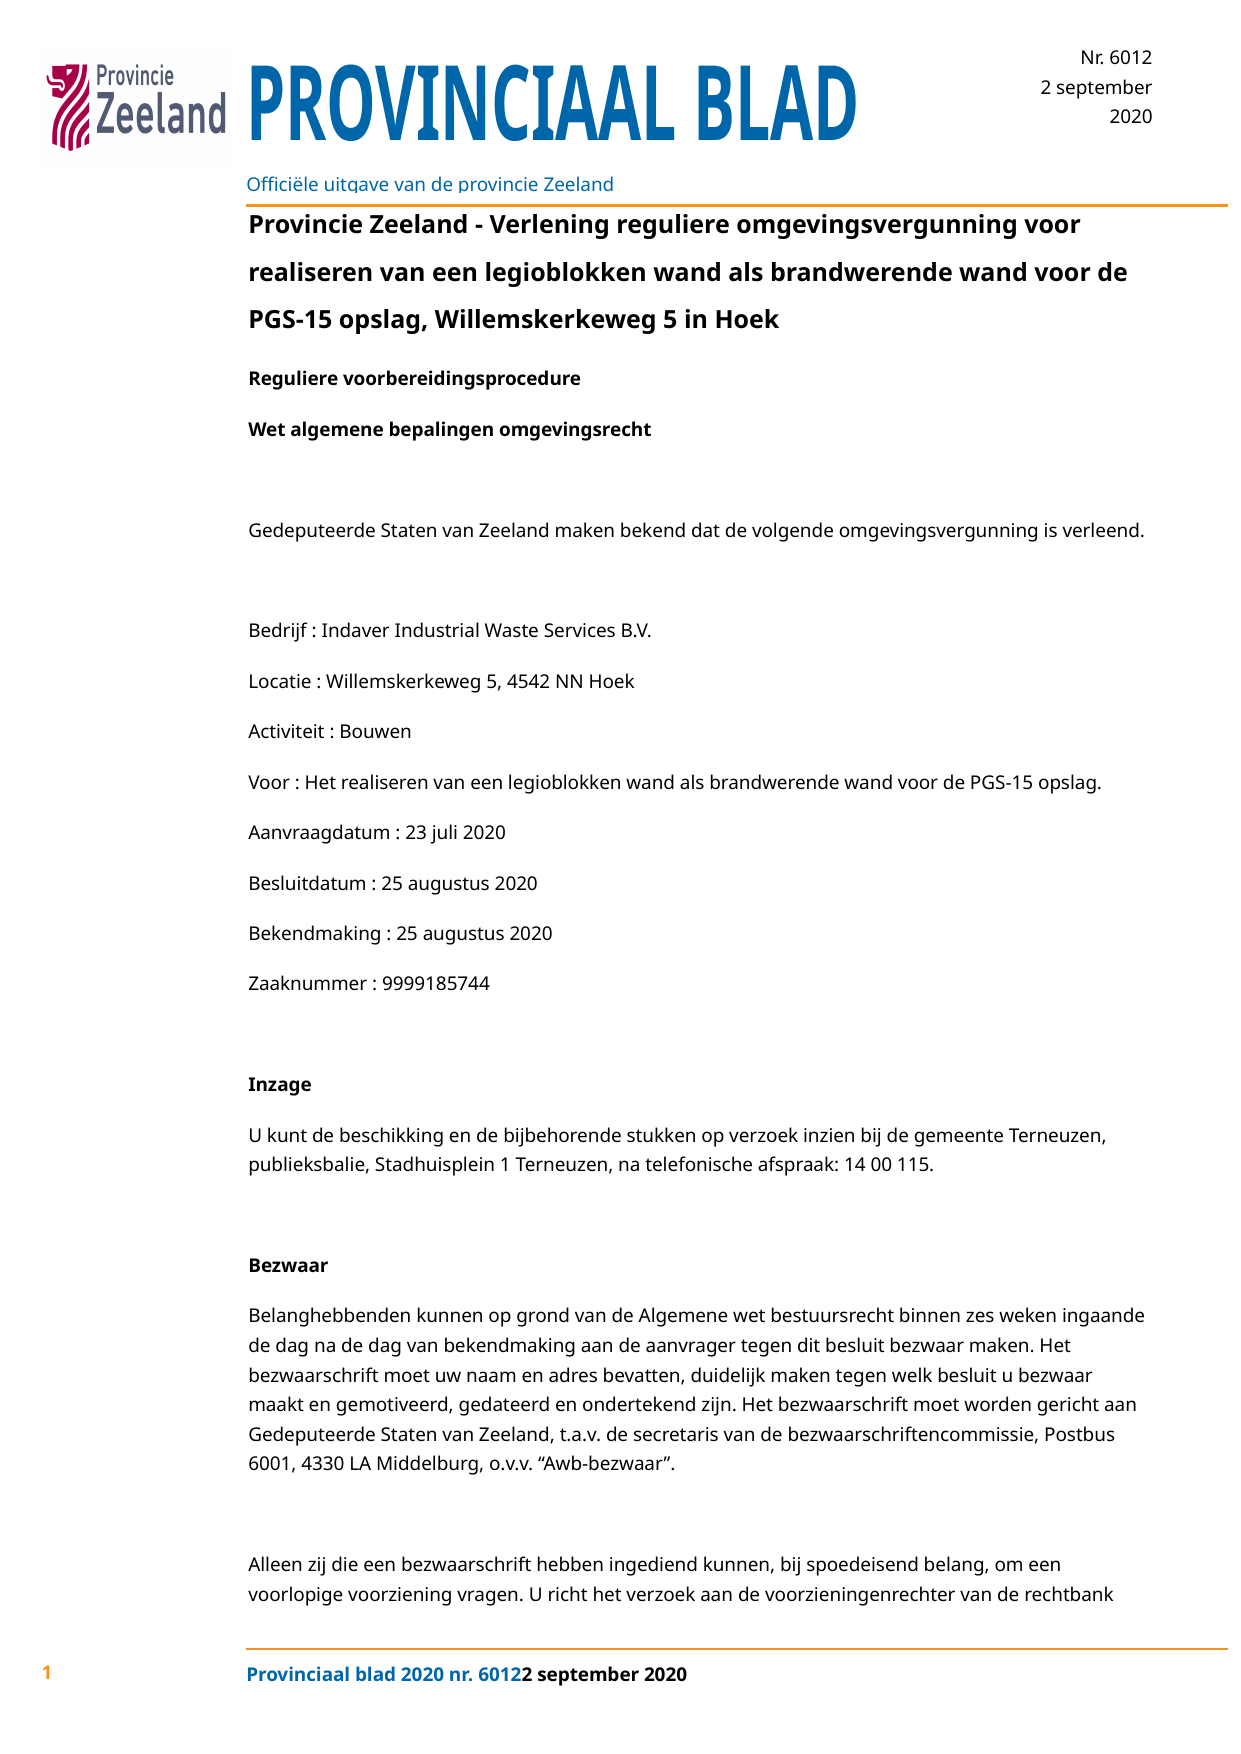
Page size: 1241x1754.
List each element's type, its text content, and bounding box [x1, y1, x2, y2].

text Locatie : Willemskerkeweg 5, 4542 NN Hoek [248, 668, 1152, 694]
text Aanvraagdatum : 23 juli 2020 [248, 819, 1152, 845]
text Activiteit : Bouwen [248, 718, 1152, 744]
text Besluitdatum : 25 augustus 2020 [248, 870, 1152, 895]
text Provincie Zeeland - Verlening reguliere omgevingsvergunning voor realiseren van een legioblokken wand als brandwerende wand voor de PGS-15 opslag, Willemskerkeweg 5 in Hoek [248, 207, 1152, 336]
text Bezwaar [248, 1252, 1152, 1278]
text Gedeputeerde Staten van Zeeland maken bekend dat de volgende omgevingsvergunning is verleend. [248, 517, 1152, 542]
text Alleen zij die een bezwaarschrift hebben ingediend kunnen, bij spoedeisend belang, om een voorlopige voorziening vragen. U richt het verzoek aan de voorzieningenrechter van de rechtbank [248, 1551, 1152, 1607]
text Voor : Het realiseren van een legioblokken wand als brandwerende wand voor de PGS-15 opslag. [248, 769, 1152, 794]
text Wet algemene bepalingen omgevingsrecht [248, 416, 1152, 442]
text Zaaknummer : 9999185744 [248, 971, 1152, 996]
text U kunt de beschikking en de bijbehorende stukken op verzoek inzien bij de gemeente Terneuzen, publieksbalie, Stadhuisplein 1 Terneuzen, na telefonische afspraak: 14 00 115. [248, 1122, 1152, 1177]
picture [41, 47, 231, 172]
text Bedrijf : Indaver Industrial Waste Services B.V. [248, 618, 1152, 643]
text Bekendmaking : 25 augustus 2020 [248, 920, 1152, 946]
text Reguliere voorbereidingsprocedure [248, 366, 1152, 391]
text Belanghebbenden kunnen op grond van de Algemene wet bestuursrecht binnen zes weken ingaande de dag na de dag van bekendmaking aan de aanvrager tegen dit besluit bezwaar maken. Het bezwaarschrift moet uw naam en adres bevatten, duidelijk maken tegen welk besluit u bezwaar maakt en gemotiveerd, gedateerd en ondertekend zijn. Het bezwaarschrift moet worden gericht aan Gedeputeerde Staten van Zeeland, t.a.v. de secretaris van de bezwaarschriftencommissie, Postbus 6001, 4330 LA Middelburg, o.v.v. “Awb-bezwaar”. [248, 1303, 1152, 1476]
text Inzage [248, 1071, 1152, 1097]
